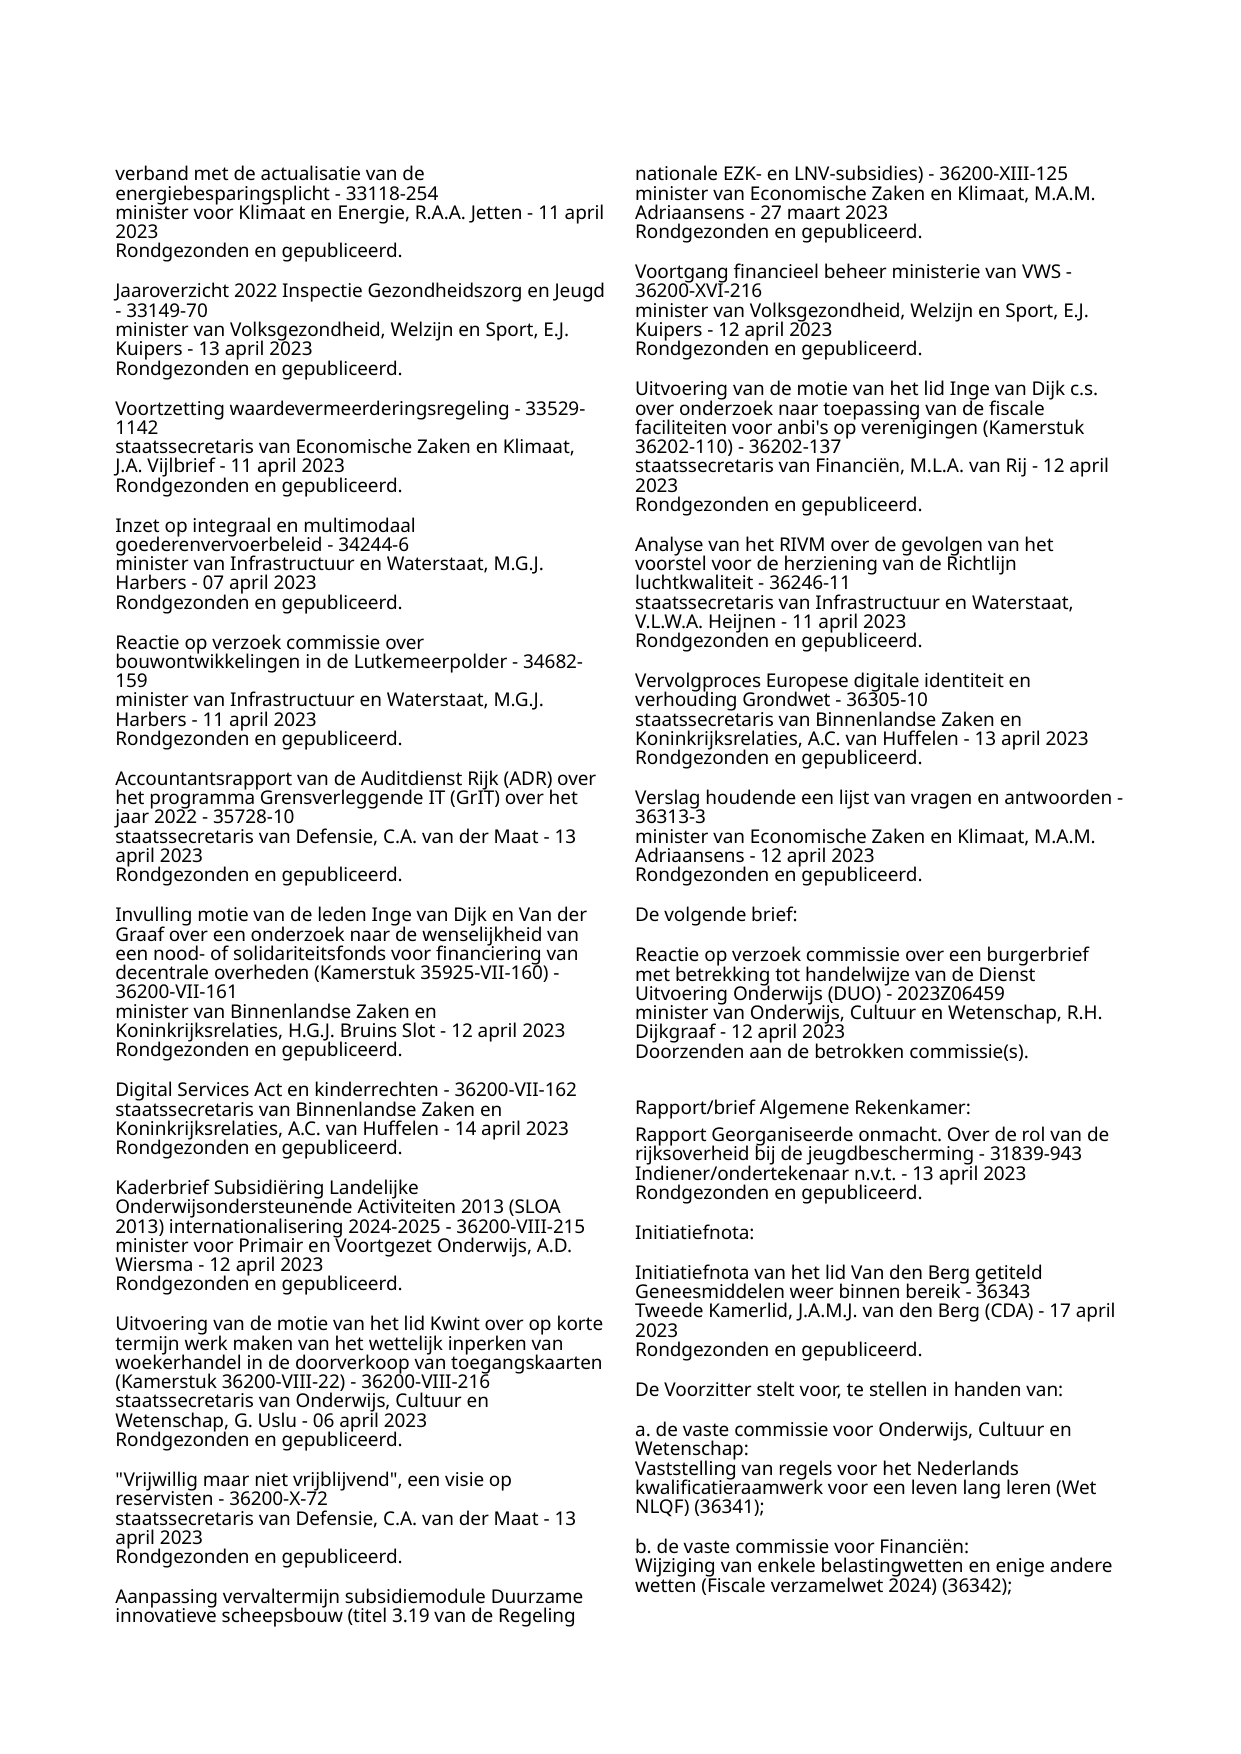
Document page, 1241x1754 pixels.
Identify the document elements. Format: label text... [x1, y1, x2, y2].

text Rapport/brief Algemene Rekenkamer: [635, 1094, 1125, 1120]
text Rondgezonden en gepubliceerd. [115, 1548, 605, 1567]
text Accountantsrapport van de Auditdienst Rijk (ADR) over het programma Grensverleggende IT (GrIT) over het jaar 2022 - 35728-10 [115, 770, 605, 828]
text Vervolgproces Europese digitale identiteit en verhouding Grondwet - 36305-10 [635, 672, 1125, 711]
text Rondgezonden en gepubliceerd. [635, 632, 1125, 651]
text verband met de actualisatie van de energiebesparingsplicht - 33118-254 [115, 165, 605, 204]
text minister voor Klimaat en Energie, R.A.A. Jetten - 11 april 2023 [115, 204, 605, 242]
text nationale EZK- en LNV-subsidies) - 36200-XIII-125 [635, 165, 1125, 184]
text Jaaroverzicht 2022 Inspectie Gezondheidszorg en Jeugd - 33149-70 [115, 282, 605, 321]
text minister van Infrastructuur en Waterstaat, M.G.J. Harbers - 07 april 2023 [115, 555, 605, 594]
text minister van Volksgezondheid, Welzijn en Sport, E.J. Kuipers - 13 april 2023 [115, 321, 605, 359]
text Uitvoering van de motie van het lid Kwint over op korte termijn werk maken van het wettelijk inperken van woekerhandel in de doorverkoop van toegangskaarten (Kamerstuk 36200-VIII-22) - 36200-VIII-216 [115, 1315, 605, 1392]
text Rondgezonden en gepubliceerd. [115, 477, 605, 496]
text staatssecretaris van Infrastructuur en Waterstaat, V.L.W.A. Heijnen - 11 april 2023 [635, 594, 1125, 632]
text De volgende brief: [635, 906, 1125, 926]
text Rondgezonden en gepubliceerd. [115, 1431, 605, 1450]
text Indiener/ondertekenaar n.v.t. - 13 april 2023 [635, 1165, 1125, 1184]
text minister van Volksgezondheid, Welzijn en Sport, E.J. Kuipers - 12 april 2023 [635, 302, 1125, 340]
text staatssecretaris van Binnenlandse Zaken en Koninkrijksrelaties, A.C. van Huffelen - 13 april 2023 [635, 711, 1125, 749]
text Rondgezonden en gepubliceerd. [115, 359, 605, 379]
text Vaststelling van regels voor het Nederlands kwalificatieraamwerk voor een leven lang leren (Wet NLQF) (36341); [635, 1459, 1125, 1517]
text Initiatiefnota van het lid Van den Berg getiteld Geneesmiddelen weer binnen bereik - 36343 [635, 1264, 1125, 1302]
text Tweede Kamerlid, J.A.M.J. van den Berg (CDA) - 17 april 2023 [635, 1302, 1125, 1341]
text Reactie op verzoek commissie over bouwontwikkelingen in de Lutkemeerpolder - 34682-159 [115, 634, 605, 691]
text Verslag houdende een lijst van vragen en antwoorden - 36313-3 [635, 789, 1125, 828]
text Rondgezonden en gepubliceerd. [115, 1041, 605, 1061]
text Digital Services Act en kinderrechten - 36200-VII-162 [115, 1081, 605, 1101]
text Voortgang financieel beheer ministerie van VWS - 36200-XVI-216 [635, 263, 1125, 302]
text minister van Economische Zaken en Klimaat, M.A.M. Adriaansens - 27 maart 2023 [635, 184, 1125, 223]
text Rondgezonden en gepubliceerd. [115, 1139, 605, 1158]
text Rondgezonden en gepubliceerd. [635, 1184, 1125, 1203]
text minister voor Primair en Voortgezet Onderwijs, A.D. Wiersma - 12 april 2023 [115, 1237, 605, 1275]
text Analyse van het RIVM over de gevolgen van het voorstel voor de herziening van de Richtlijn luchtkwaliteit - 36246-11 [635, 536, 1125, 594]
text Invulling motie van de leden Inge van Dijk en Van der Graaf over een onderzoek naar de wenselijkheid van een nood- of solidariteitsfonds voor financiering van decentrale overheden (Kamerstuk 35925-VII-160) - 36200-VII-161 [115, 906, 605, 1003]
text b. de vaste commissie voor Financiën: [635, 1538, 1125, 1557]
text Voortzetting waardevermeerderingsregeling - 33529-1142 [115, 399, 605, 438]
text Wijziging van enkele belastingwetten en enige andere wetten (Fiscale verzamelwet 2024) (36342); [635, 1557, 1125, 1596]
text minister van Onderwijs, Cultuur en Wetenschap, R.H. Dijkgraaf - 12 april 2023 [635, 1004, 1125, 1043]
text Rondgezonden en gepubliceerd. [635, 496, 1125, 515]
text Rondgezonden en gepubliceerd. [115, 242, 605, 262]
text "Vrijwillig maar niet vrijblijvend", een visie op reservisten - 36200-X-72 [115, 1471, 605, 1509]
text staatssecretaris van Economische Zaken en Klimaat, J.A. Vijlbrief - 11 april 2023 [115, 438, 605, 477]
text Doorzenden aan de betrokken commissie(s). [635, 1043, 1125, 1062]
text Rapport Georganiseerde onmacht. Over de rol van de rijksoverheid bij de jeugdbescherming - 31839-943 [635, 1126, 1125, 1165]
text staatssecretaris van Financiën, M.L.A. van Rij - 12 april 2023 [635, 457, 1125, 496]
text minister van Binnenlandse Zaken en Koninkrijksrelaties, H.G.J. Bruins Slot - 12 april 2023 [115, 1003, 605, 1041]
text staatssecretaris van Defensie, C.A. van der Maat - 13 april 2023 [115, 828, 605, 866]
text Rondgezonden en gepubliceerd. [635, 749, 1125, 768]
text Rondgezonden en gepubliceerd. [635, 1341, 1125, 1360]
text minister van Economische Zaken en Klimaat, M.A.M. Adriaansens - 12 april 2023 [635, 828, 1125, 866]
text De Voorzitter stelt voor, te stellen in handen van: [635, 1381, 1125, 1400]
text Aanpassing vervaltermijn subsidiemodule Duurzame innovatieve scheepsbouw (titel 3.19 van de Regeling [115, 1588, 605, 1627]
text Inzet op integraal en multimodaal goederenvervoerbeleid - 34244-6 [115, 517, 605, 555]
text Rondgezonden en gepubliceerd. [115, 730, 605, 749]
text Rondgezonden en gepubliceerd. [635, 866, 1125, 886]
text Rondgezonden en gepubliceerd. [115, 594, 605, 613]
text Rondgezonden en gepubliceerd. [635, 340, 1125, 359]
text Initiatiefnota: [635, 1224, 1125, 1243]
text minister van Infrastructuur en Waterstaat, M.G.J. Harbers - 11 april 2023 [115, 691, 605, 730]
text Kaderbrief Subsidiëring Landelijke Onderwijsondersteunende Activiteiten 2013 (SLOA 2013) internationalisering 2024-2025 - 36200-VIII-215 [115, 1179, 605, 1237]
text staatssecretaris van Defensie, C.A. van der Maat - 13 april 2023 [115, 1509, 605, 1548]
text a. de vaste commissie voor Onderwijs, Cultuur en Wetenschap: [635, 1421, 1125, 1459]
text Uitvoering van de motie van het lid Inge van Dijk c.s. over onderzoek naar toepassing van de fiscale faciliteiten voor anbi's op verenigingen (Kamerstuk 36202-110) - 36202-137 [635, 380, 1125, 457]
text Reactie op verzoek commissie over een burgerbrief met betrekking tot handelwijze van de Dienst Uitvoering Onderwijs (DUO) - 2023Z06459 [635, 946, 1125, 1004]
text staatssecretaris van Onderwijs, Cultuur en Wetenschap, G. Uslu - 06 april 2023 [115, 1392, 605, 1431]
text Rondgezonden en gepubliceerd. [115, 1275, 605, 1295]
text Rondgezonden en gepubliceerd. [635, 223, 1125, 242]
text Rondgezonden en gepubliceerd. [115, 866, 605, 886]
text staatssecretaris van Binnenlandse Zaken en Koninkrijksrelaties, A.C. van Huffelen - 14 april 2023 [115, 1101, 605, 1139]
